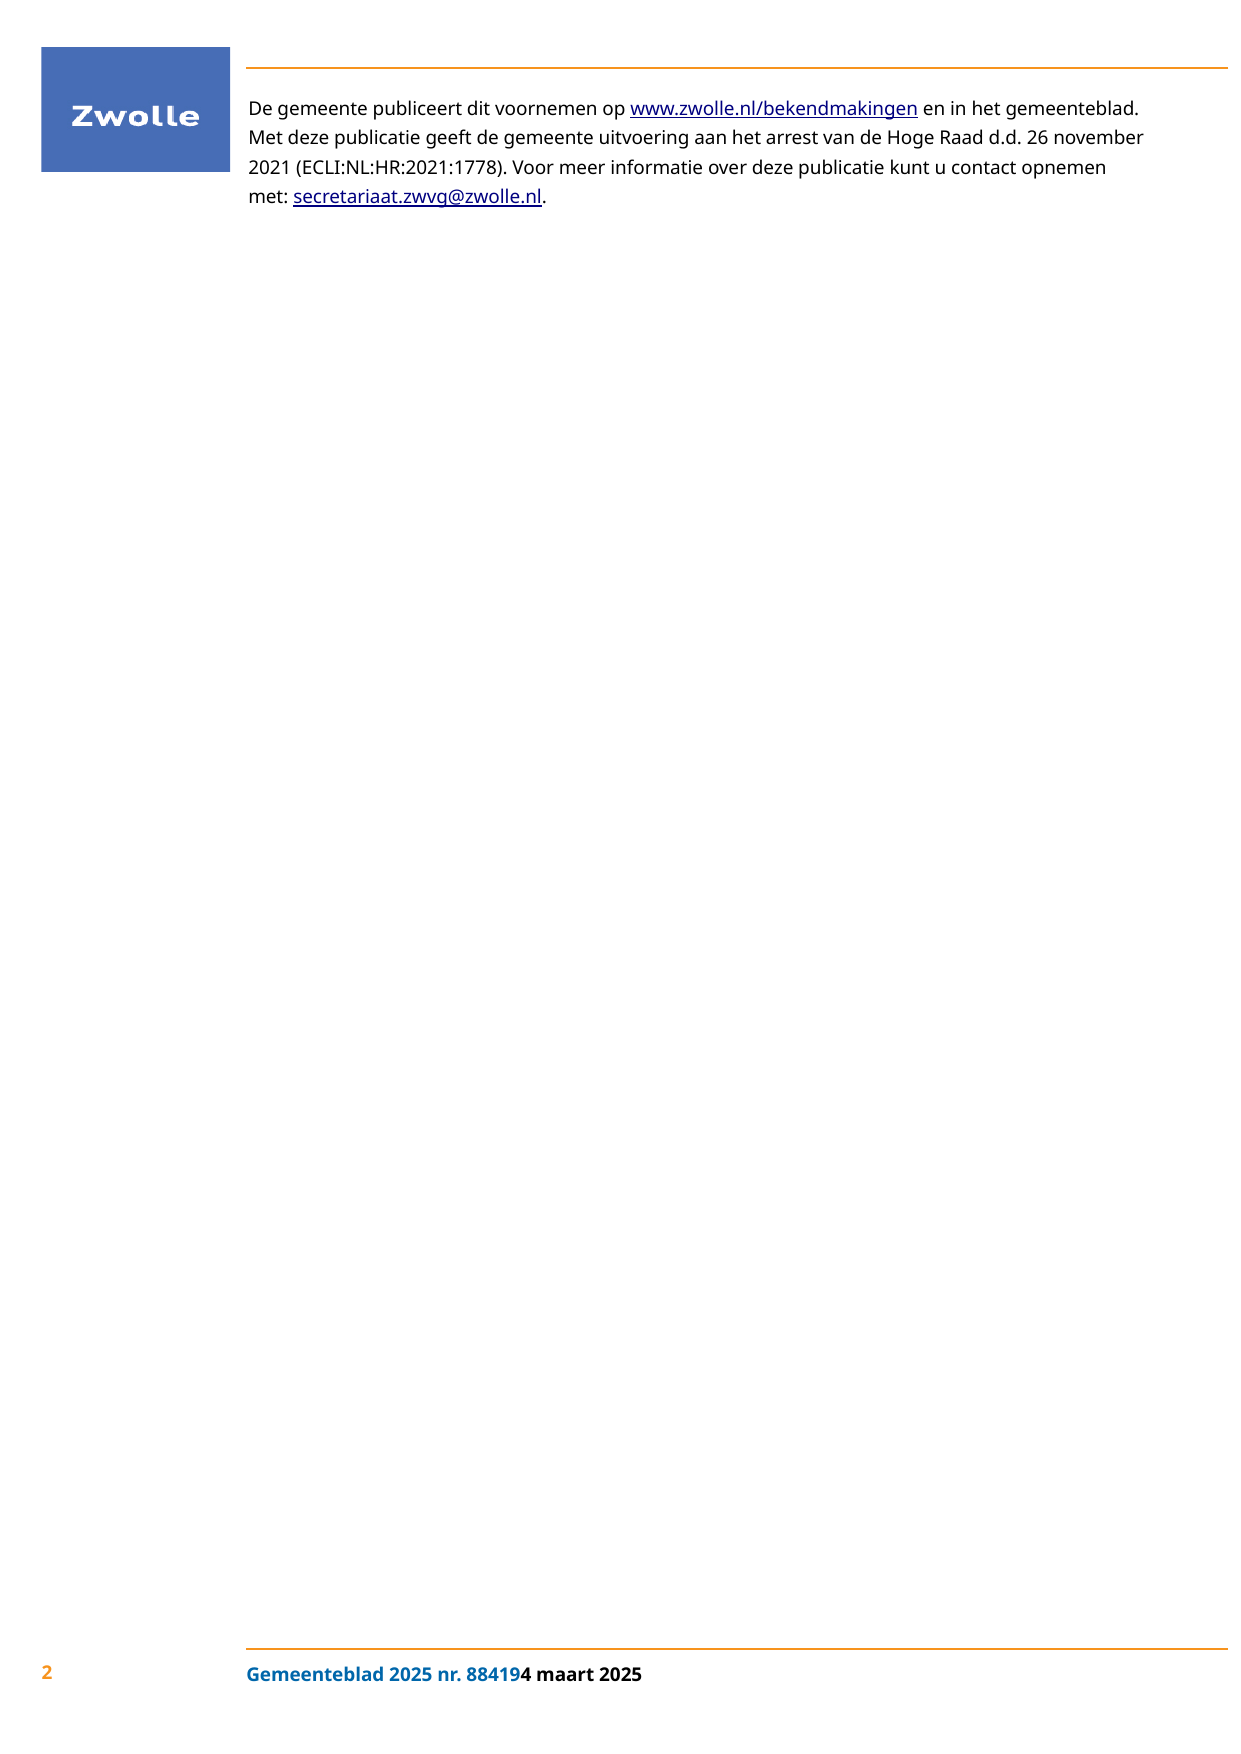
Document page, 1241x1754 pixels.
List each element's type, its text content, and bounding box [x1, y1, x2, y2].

picture [41, 47, 231, 172]
text De gemeente publiceert dit voornemen op www.zwolle.nl/bekendmakingen en in het gemeenteblad. Met deze publicatie geeft de gemeente uitvoering aan het arrest van de Hoge Raad d.d. 26 november 2021 (ECLI:NL:HR:2021:1778). Voor meer informatie over deze publicatie kunt u contact opnemen met: secretariaat.zwvg@zwolle.nl. [248, 95, 1152, 209]
